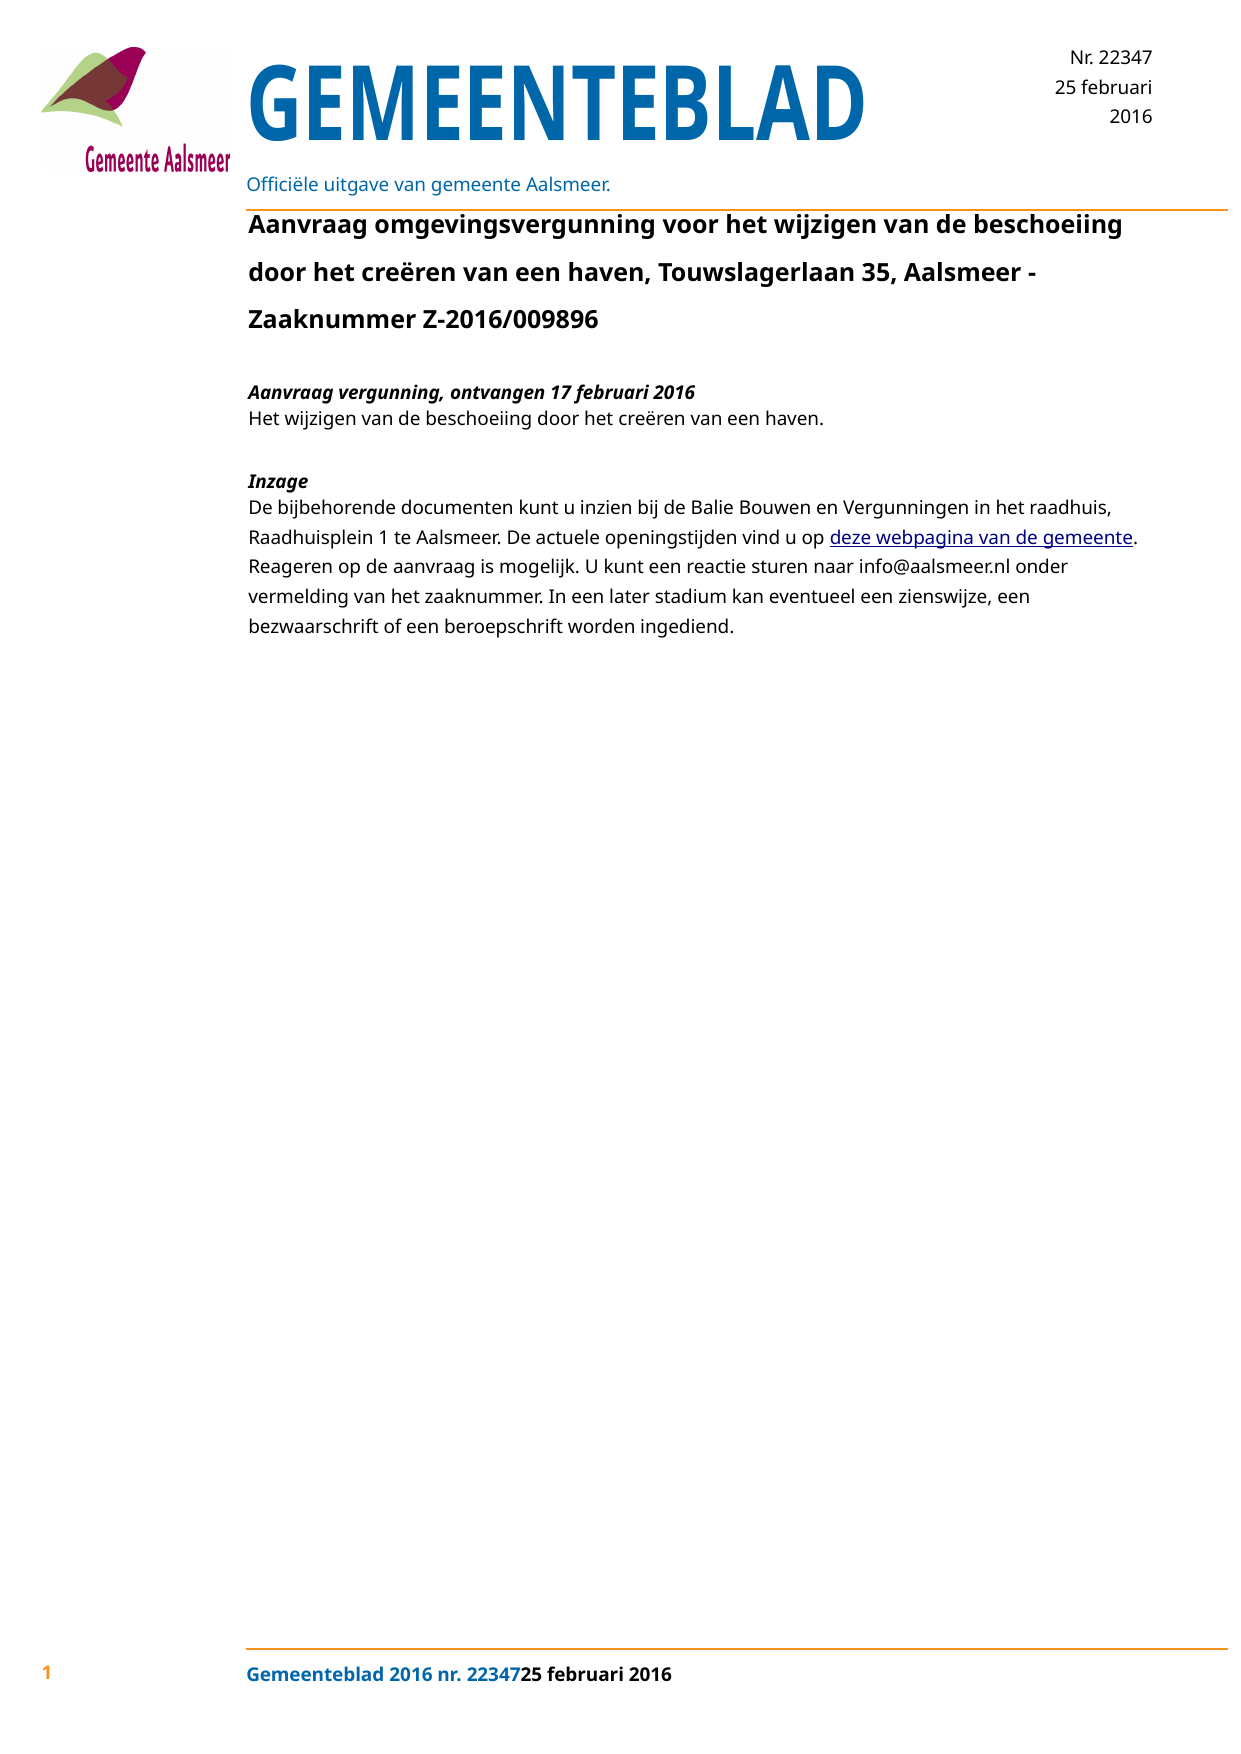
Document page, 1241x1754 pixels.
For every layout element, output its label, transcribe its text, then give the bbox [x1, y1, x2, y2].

text ​ [248, 663, 1152, 689]
text Aanvraag vergunning, ontvangen 17 februari 2016 [248, 379, 1152, 405]
text De bijbehorende documenten kunt u inzien bij de Balie Bouwen en Vergunningen in het raadhuis, Raadhuisplein 1 te Aalsmeer. De actuele openingstijden vind u op deze webpagina van de gemeente. Reageren op de aanvraag is mogelijk. U kunt een reactie sturen naar info@aalsmeer.nl onder vermelding van het zaaknummer. In een later stadium kan eventueel een zienswijze, een bezwaarschrift of een beroepschrift worden ingediend. [248, 494, 1152, 638]
picture [41, 47, 231, 172]
text Inzage [248, 469, 1152, 494]
text Aanvraag omgevingsvergunning voor het wijzigen van de beschoeiing door het creëren van een haven, Touwslagerlaan 35, Aalsmeer - Zaaknummer Z-2016/009896 [248, 211, 1152, 336]
text Het wijzigen van de beschoeiing door het creëren van een haven. [248, 405, 1152, 431]
